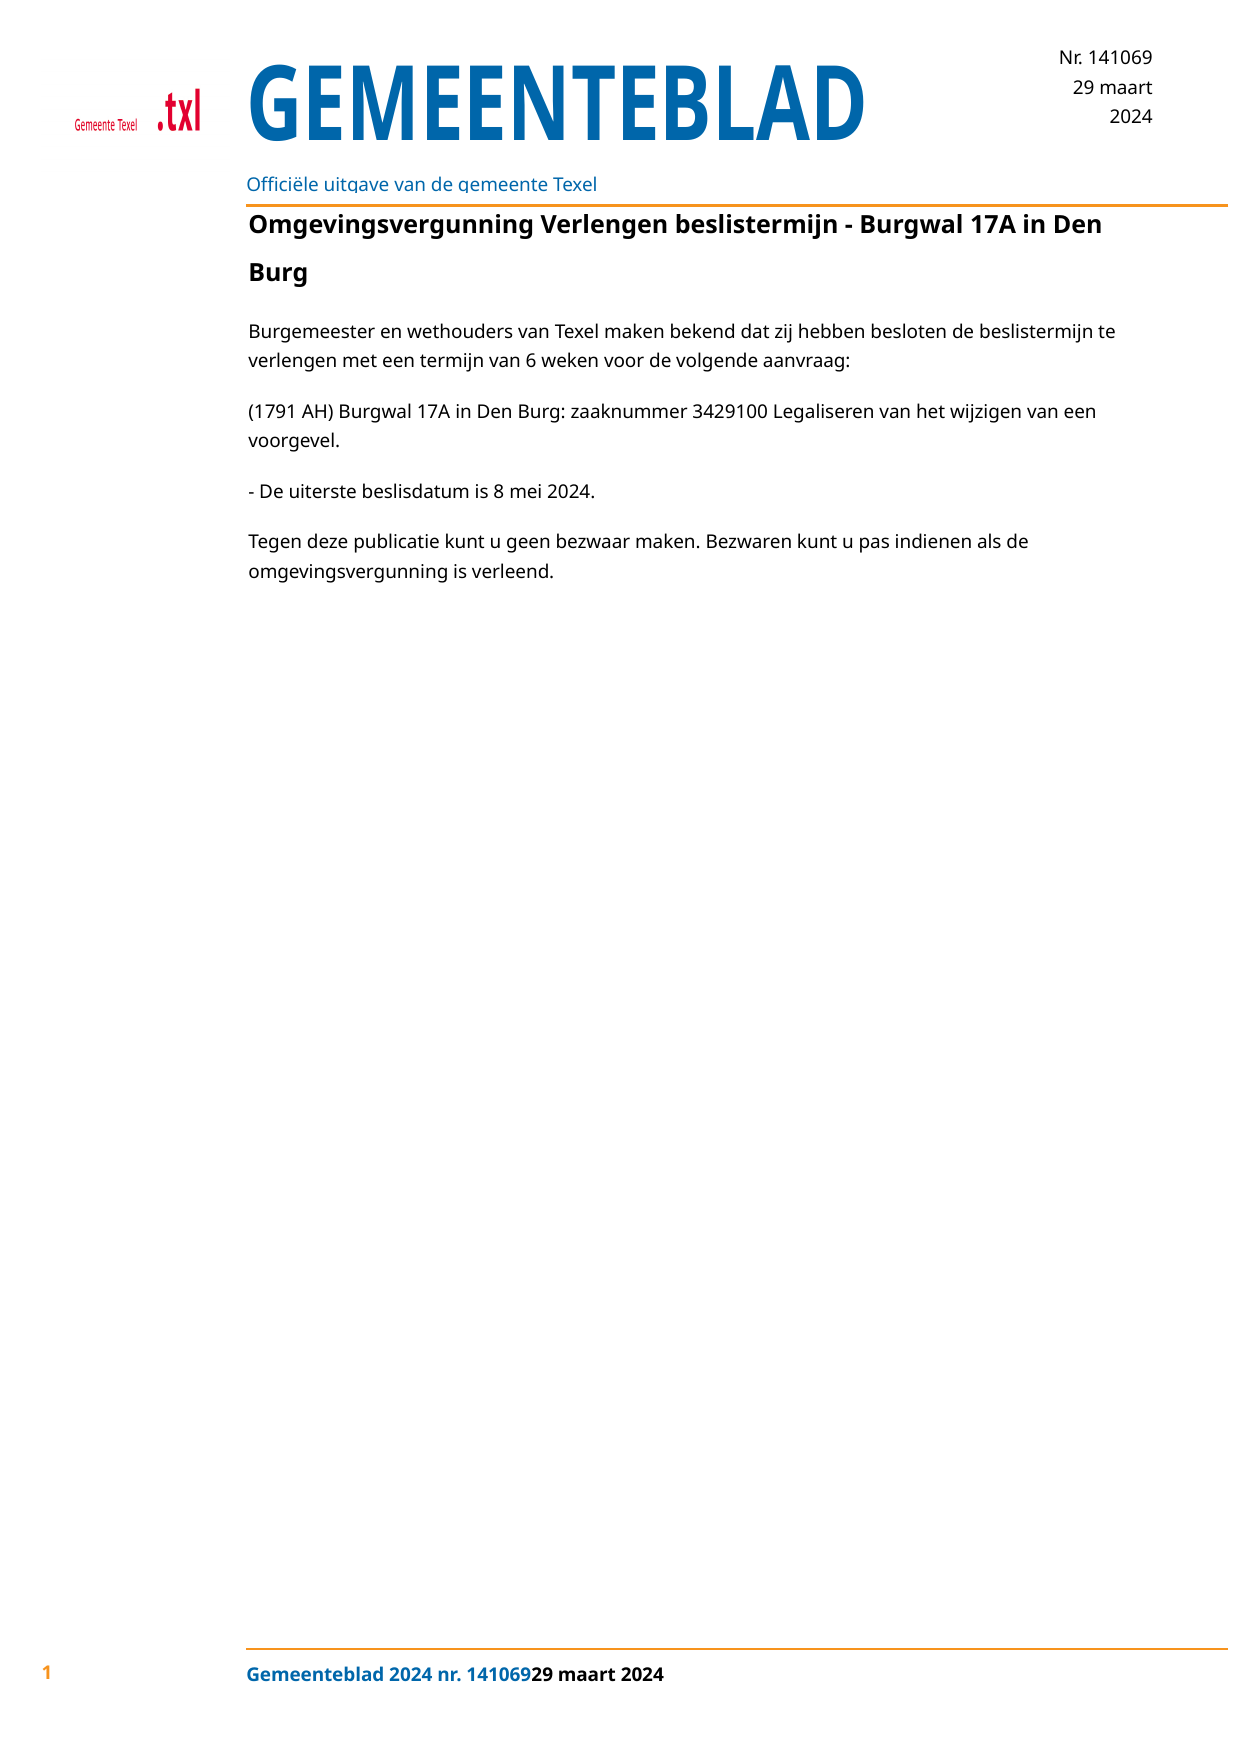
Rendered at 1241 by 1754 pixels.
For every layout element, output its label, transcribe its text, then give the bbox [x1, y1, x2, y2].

text Burgemeester en wethouders van Texel maken bekend dat zij hebben besloten de beslistermijn te verlengen met een termijn van 6 weken voor de volgende aanvraag: [248, 318, 1152, 373]
text (1791 AH) Burgwal 17A in Den Burg: zaaknummer 3429100 Legaliseren van het wijzigen van een voorgevel. [248, 398, 1152, 453]
picture [41, 47, 231, 172]
text Tegen deze publicatie kunt u geen bezwaar maken. Bezwaren kunt u pas indienen als de omgevingsvergunning is verleend. [248, 528, 1152, 584]
text - De uiterste beslisdatum is 8 mei 2024. [248, 478, 1152, 504]
text Omgevingsvergunning Verlengen beslistermijn - Burgwal 17A in Den Burg [248, 207, 1152, 288]
